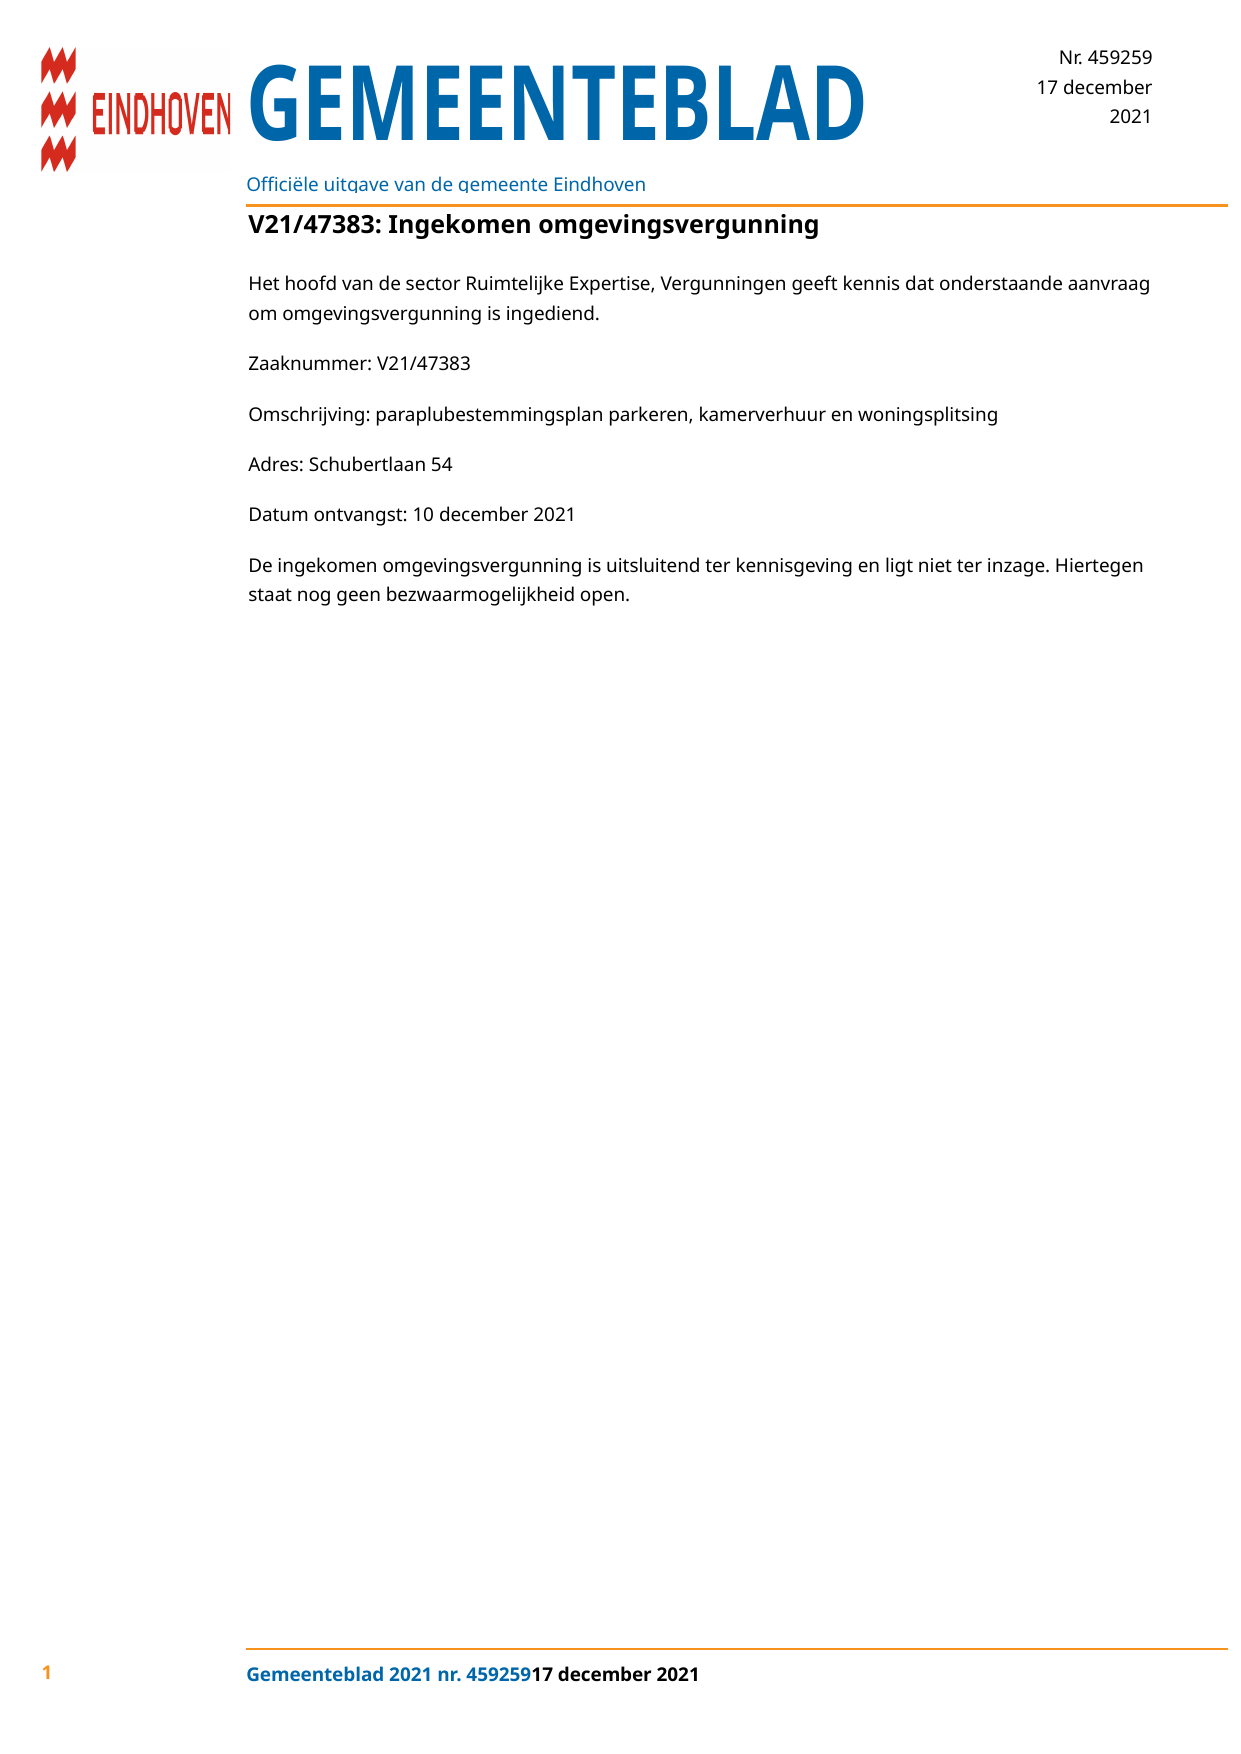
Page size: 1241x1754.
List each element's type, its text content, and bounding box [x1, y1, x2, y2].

text Datum ontvangst: 10 december 2021 [248, 502, 1152, 527]
text V21/47383: Ingekomen omgevingsvergunning [248, 207, 1152, 241]
text De ingekomen omgevingsvergunning is uitsluitend ter kennisgeving en ligt niet ter inzage. Hiertegen staat nog geen bezwaarmogelijkheid open. [248, 552, 1152, 607]
text Omschrijving: paraplubestemmingsplan parkeren, kamerverhuur en woningsplitsing [248, 401, 1152, 426]
text Het hoofd van de sector Ruimtelijke Expertise, Vergunningen geeft kennis dat onderstaande aanvraag om omgevingsvergunning is ingediend. [248, 270, 1152, 326]
picture [41, 47, 231, 172]
text Adres: Schubertlaan 54 [248, 451, 1152, 477]
text Zaaknummer: V21/47383 [248, 350, 1152, 376]
